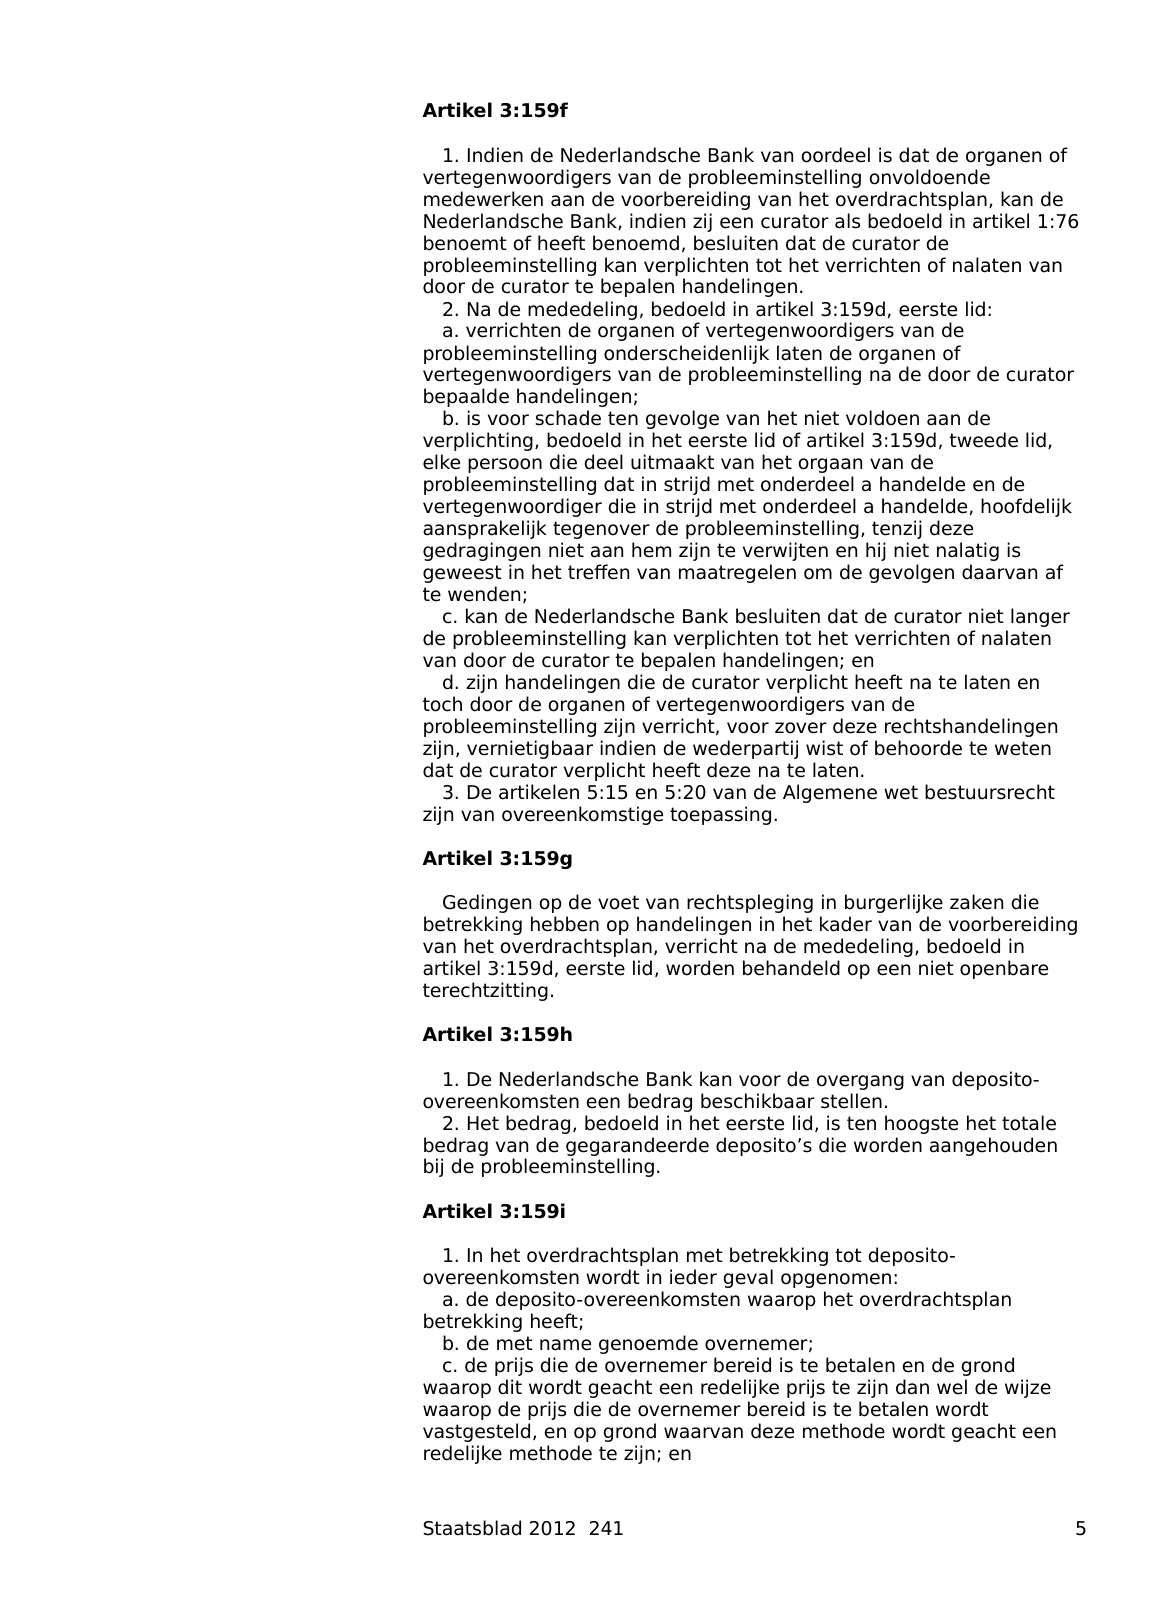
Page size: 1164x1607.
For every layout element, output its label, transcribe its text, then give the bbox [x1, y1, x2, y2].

text c. de prijs die de overnemer bereid is te betalen en de grond waarop dit wordt geacht een redelijke prijs te zijn dan wel de wijze waarop de prijs die de overnemer bereid is te betalen wordt vastgesteld, en op grond waarvan deze methode wordt geacht een redelijke methode te zijn; en [422, 1355, 1087, 1464]
text 1. Indien de Nederlandsche Bank van oordeel is dat de organen of vertegenwoordigers van de probleeminstelling onvoldoende medewerken aan de voorbereiding van het overdrachtsplan, kan de Nederlandsche Bank, indien zij een curator als bedoeld in artikel 1:76 benoemt of heeft benoemd, besluiten dat de curator de probleeminstelling kan verplichten tot het verrichten of nalaten van door de curator te bepalen handelingen. [422, 144, 1087, 298]
subtitle Artikel 3:159h [422, 1024, 1087, 1046]
subtitle Artikel 3:159i [422, 1201, 1087, 1223]
text c. kan de Nederlandsche Bank besluiten dat de curator niet langer de probleeminstelling kan verplichten tot het verrichten of nalaten van door de curator te bepalen handelingen; en [422, 606, 1087, 672]
text d. zijn handelingen die de curator verplicht heeft na te laten en toch door de organen of vertegenwoordigers van de probleeminstelling zijn verricht, voor zover deze rechtshandelingen zijn, vernietigbaar indien de wederpartij wist of behoorde te weten dat de curator verplicht heeft deze na te laten. [422, 672, 1087, 782]
text Gedingen op de voet van rechtspleging in burgerlijke zaken die betrekking hebben op handelingen in het kader van de voorbereiding van het overdrachtsplan, verricht na de mededeling, bedoeld in artikel 3:159d, eerste lid, worden behandeld op een niet openbare terechtzitting. [422, 892, 1087, 1002]
text 1. In het overdrachtsplan met betrekking tot deposito-overeenkomsten wordt in ieder geval opgenomen: [422, 1245, 1087, 1289]
text a. verrichten de organen of vertegenwoordigers van de probleeminstelling onderscheidenlijk laten de organen of vertegenwoordigers van de probleeminstelling na de door de curator bepaalde handelingen; [422, 320, 1087, 408]
subtitle Artikel 3:159g [422, 848, 1087, 870]
text b. de met name genoemde overnemer; [422, 1333, 1087, 1355]
text 2. Het bedrag, bedoeld in het eerste lid, is ten hoogste het totale bedrag van de gegarandeerde deposito’s die worden aangehouden bij de probleeminstelling. [422, 1112, 1087, 1178]
text 1. De Nederlandsche Bank kan voor de overgang van deposito-overeenkomsten een bedrag beschikbaar stellen. [422, 1068, 1087, 1112]
text a. de deposito-overeenkomsten waarop het overdrachtsplan betrekking heeft; [422, 1289, 1087, 1333]
text b. is voor schade ten gevolge van het niet voldoen aan de verplichting, bedoeld in het eerste lid of artikel 3:159d, tweede lid, elke persoon die deel uitmaakt van het orgaan van de probleeminstelling dat in strijd met onderdeel a handelde en de vertegenwoordiger die in strijd met onderdeel a handelde, hoofdelijk aansprakelijk tegenover de probleeminstelling, tenzij deze gedragingen niet aan hem zijn te verwijten en hij niet nalatig is geweest in het treffen van maatregelen om de gevolgen daarvan af te wenden; [422, 408, 1087, 606]
text 2. Na de mededeling, bedoeld in artikel 3:159d, eerste lid: [422, 298, 1087, 320]
subtitle Artikel 3:159f [422, 100, 1087, 122]
text 3. De artikelen 5:15 en 5:20 van de Algemene wet bestuursrecht zijn van overeenkomstige toepassing. [422, 782, 1087, 826]
